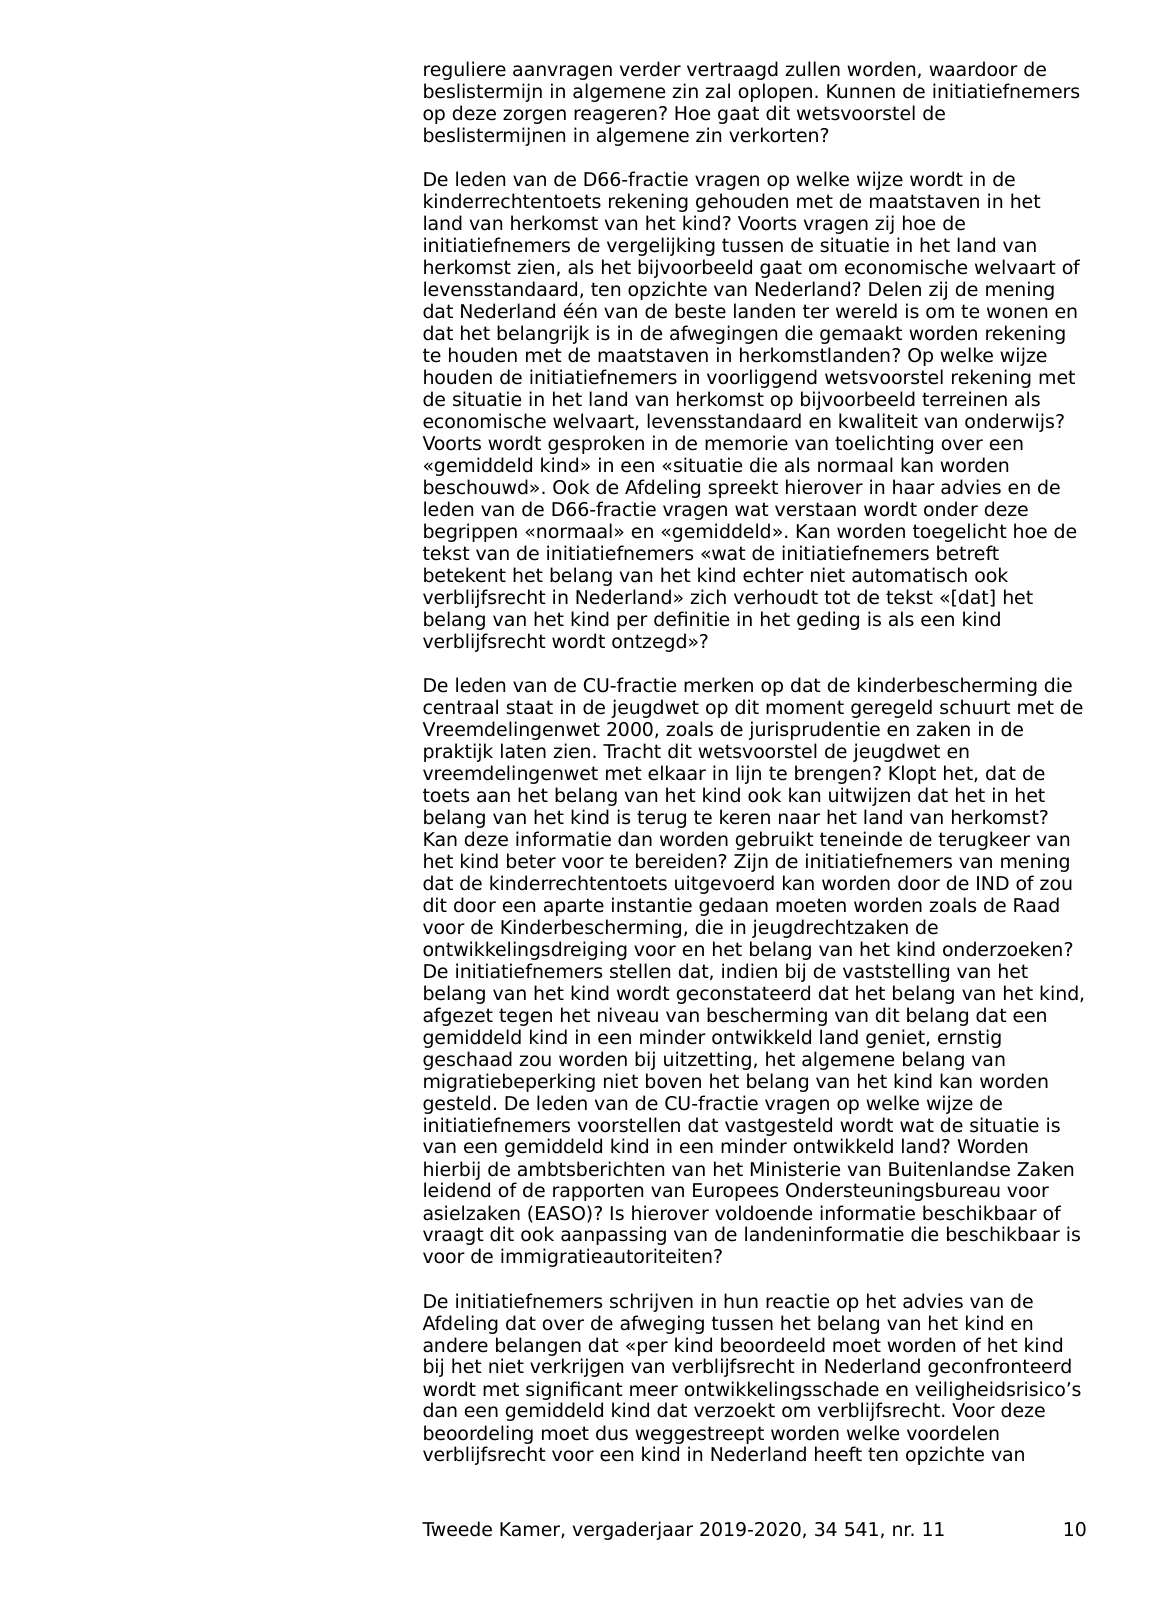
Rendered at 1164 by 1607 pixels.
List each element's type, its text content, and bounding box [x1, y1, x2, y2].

text De leden van de D66-fractie vragen op welke wijze wordt in de kinderrechtentoets rekening gehouden met de maatstaven in het land van herkomst van het kind? Voorts vragen zij hoe de initiatiefnemers de vergelijking tussen de situatie in het land van herkomst zien, als het bijvoorbeeld gaat om economische welvaart of levensstandaard, ten opzichte van Nederland? Delen zij de mening dat Nederland één van de beste landen ter wereld is om te wonen en dat het belangrijk is in de afwegingen die gemaakt worden rekening te houden met de maatstaven in herkomstlanden? Op welke wijze houden de initiatiefnemers in voorliggend wetsvoorstel rekening met de situatie in het land van herkomst op bijvoorbeeld terreinen als economische welvaart, levensstandaard en kwaliteit van onderwijs? Voorts wordt gesproken in de memorie van toelichting over een «gemiddeld kind» in een «situatie die als normaal kan worden beschouwd». Ook de Afdeling spreekt hierover in haar advies en de leden van de D66-fractie vragen wat verstaan wordt onder deze begrippen «normaal» en «gemiddeld». Kan worden toegelicht hoe de tekst van de initiatiefnemers «wat de initiatiefnemers betreft betekent het belang van het kind echter niet automatisch ook verblijfsrecht in Nederland» zich verhoudt tot de tekst «[dat] het belang van het kind per definitie in het geding is als een kind verblijfsrecht wordt ontzegd»? [422, 169, 1087, 653]
text De initiatiefnemers schrijven in hun reactie op het advies van de Afdeling dat over de afweging tussen het belang van het kind en andere belangen dat «per kind beoordeeld moet worden of het kind bij het niet verkrijgen van verblijfsrecht in Nederland geconfronteerd wordt met significant meer ontwikkelingsschade en veiligheidsrisico’s dan een gemiddeld kind dat verzoekt om verblijfsrecht. Voor deze beoordeling moet dus weggestreept worden welke voordelen verblijfsrecht voor een kind in Nederland heeft ten opzichte van [422, 1291, 1087, 1466]
text De leden van de CU-fractie merken op dat de kinderbescherming die centraal staat in de jeugdwet op dit moment geregeld schuurt met de Vreemdelingenwet 2000, zoals de jurisprudentie en zaken in de praktijk laten zien. Tracht dit wetsvoorstel de jeugdwet en vreemdelingenwet met elkaar in lijn te brengen? Klopt het, dat de toets aan het belang van het kind ook kan uitwijzen dat het in het belang van het kind is terug te keren naar het land van herkomst? Kan deze informatie dan worden gebruikt teneinde de terugkeer van het kind beter voor te bereiden? Zijn de initiatiefnemers van mening dat de kinderrechtentoets uitgevoerd kan worden door de IND of zou dit door een aparte instantie gedaan moeten worden zoals de Raad voor de Kinderbescherming, die in jeugdrechtzaken de ontwikkelingsdreiging voor en het belang van het kind onderzoeken? De initiatiefnemers stellen dat, indien bij de vaststelling van het belang van het kind wordt geconstateerd dat het belang van het kind, afgezet tegen het niveau van bescherming van dit belang dat een gemiddeld kind in een minder ontwikkeld land geniet, ernstig geschaad zou worden bij uitzetting, het algemene belang van migratiebeperking niet boven het belang van het kind kan worden gesteld. De leden van de CU-fractie vragen op welke wijze de initiatiefnemers voorstellen dat vastgesteld wordt wat de situatie is van een gemiddeld kind in een minder ontwikkeld land? Worden hierbij de ambtsberichten van het Ministerie van Buitenlandse Zaken leidend of de rapporten van Europees Ondersteuningsbureau voor asielzaken (EASO)? Is hierover voldoende informatie beschikbaar of vraagt dit ook aanpassing van de landeninformatie die beschikbaar is voor de immigratieautoriteiten? [422, 675, 1087, 1268]
text reguliere aanvragen verder vertraagd zullen worden, waardoor de beslistermijn in algemene zin zal oplopen. Kunnen de initiatiefnemers op deze zorgen reageren? Hoe gaat dit wetsvoorstel de beslistermijnen in algemene zin verkorten? [422, 59, 1087, 147]
